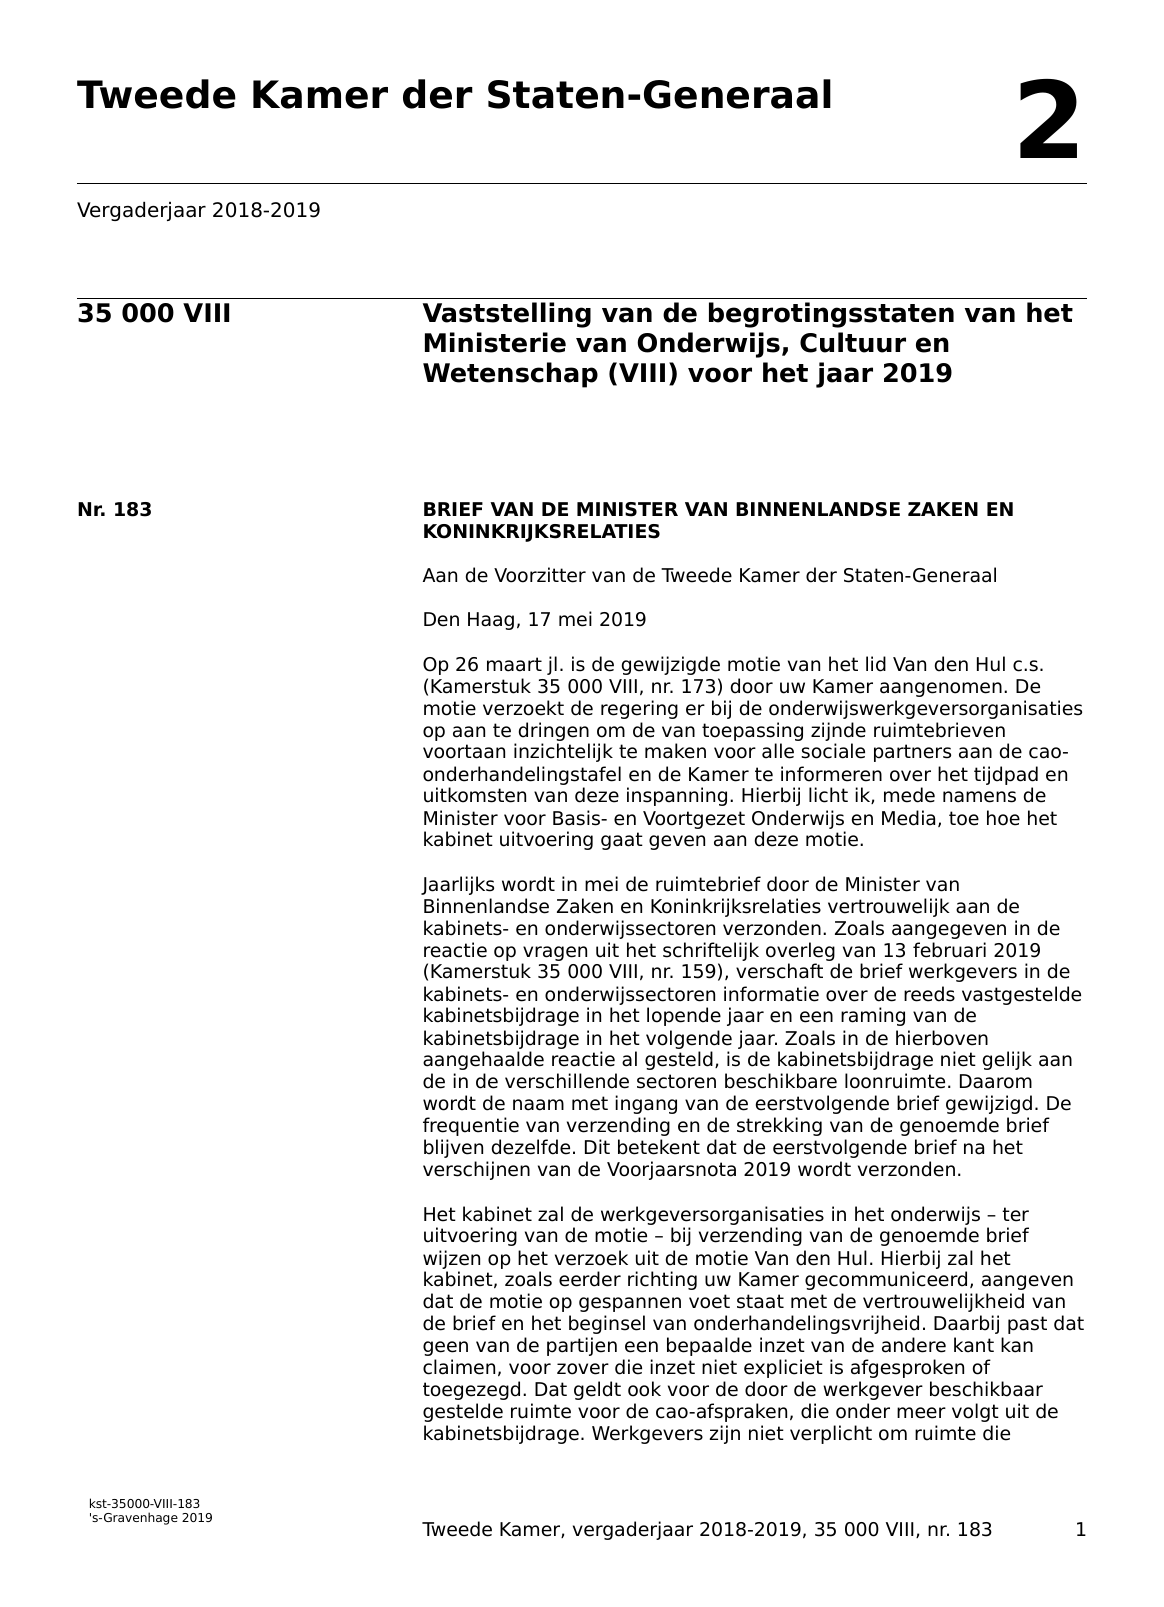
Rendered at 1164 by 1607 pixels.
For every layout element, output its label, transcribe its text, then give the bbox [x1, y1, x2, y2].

text kst-35000-VIII-183 [88, 1497, 323, 1511]
text 's-Gravenhage 2019 [88, 1511, 323, 1525]
text Op 26 maart jl. is de gewijzigde motie van het lid Van den Hul c.s. (Kamerstuk 35 000 VIII, nr. 173) door uw Kamer aangenomen. De motie verzoekt de regering er bij de onderwijswerkgeversorganisaties op aan te dringen om de van toepassing zijnde ruimtebrieven voortaan inzichtelijk te maken voor alle sociale partners aan de cao-onderhandelingstafel en de Kamer te informeren over het tijdpad en uitkomsten van deze inspanning. Hierbij licht ik, mede namens de Minister voor Basis- en Voortgezet Onderwijs en Media, toe hoe het kabinet uitvoering gaat geven aan deze motie. [422, 653, 1087, 851]
table_cell Vergaderjaar 2018-2019 [77, 184, 1087, 298]
subtitle 35 000 VIII Vaststelling van de begrotingsstaten van het Ministerie van Onderwijs, Cultuur en Wetenschap (VIII) voor het jaar 2019 [77, 299, 1087, 388]
subtitle Nr. 183 BRIEF VAN DE MINISTER VAN BINNENLANDSE ZAKEN EN KONINKRIJKSRELATIES [77, 499, 1087, 543]
text Het kabinet zal de werkgeversorganisaties in het onderwijs – ter uitvoering van de motie – bij verzending van de genoemde brief wijzen op het verzoek uit de motie Van den Hul. Hierbij zal het kabinet, zoals eerder richting uw Kamer gecommuniceerd, aangeven dat de motie op gespannen voet staat met de vertrouwelijkheid van de brief en het beginsel van onderhandelingsvrijheid. Daarbij past dat geen van de partijen een bepaalde inzet van de andere kant kan claimen, voor zover die inzet niet expliciet is afgesproken of toegezegd. Dat geldt ook voor de door de werkgever beschikbaar gestelde ruimte voor de cao-afspraken, die onder meer volgt uit de kabinetsbijdrage. Werkgevers zijn niet verplicht om ruimte die [422, 1203, 1087, 1445]
text Aan de Voorzitter van de Tweede Kamer der Staten-Generaal [422, 565, 1087, 587]
table_header Tweede Kamer der Staten-Generaal [77, 59, 886, 183]
text Den Haag, 17 mei 2019 [422, 609, 1087, 631]
table_header 2 [886, 59, 1087, 183]
text Jaarlijks wordt in mei de ruimtebrief door de Minister van Binnenlandse Zaken en Koninkrijksrelaties vertrouwelijk aan de kabinets- en onderwijssectoren verzonden. Zoals aangegeven in de reactie op vragen uit het schriftelijk overleg van 13 februari 2019 (Kamerstuk 35 000 VIII, nr. 159), verschaft de brief werkgevers in de kabinets- en onderwijssectoren informatie over de reeds vastgestelde kabinetsbijdrage in het lopende jaar en een raming van de kabinetsbijdrage in het volgende jaar. Zoals in de hierboven aangehaalde reactie al gesteld, is de kabinetsbijdrage niet gelijk aan de in de verschillende sectoren beschikbare loonruimte. Daarom wordt de naam met ingang van de eerstvolgende brief gewijzigd. De frequentie van verzending en de strekking van de genoemde brief blijven dezelfde. Dit betekent dat de eerstvolgende brief na het verschijnen van de Voorjaarsnota 2019 wordt verzonden. [422, 873, 1087, 1181]
